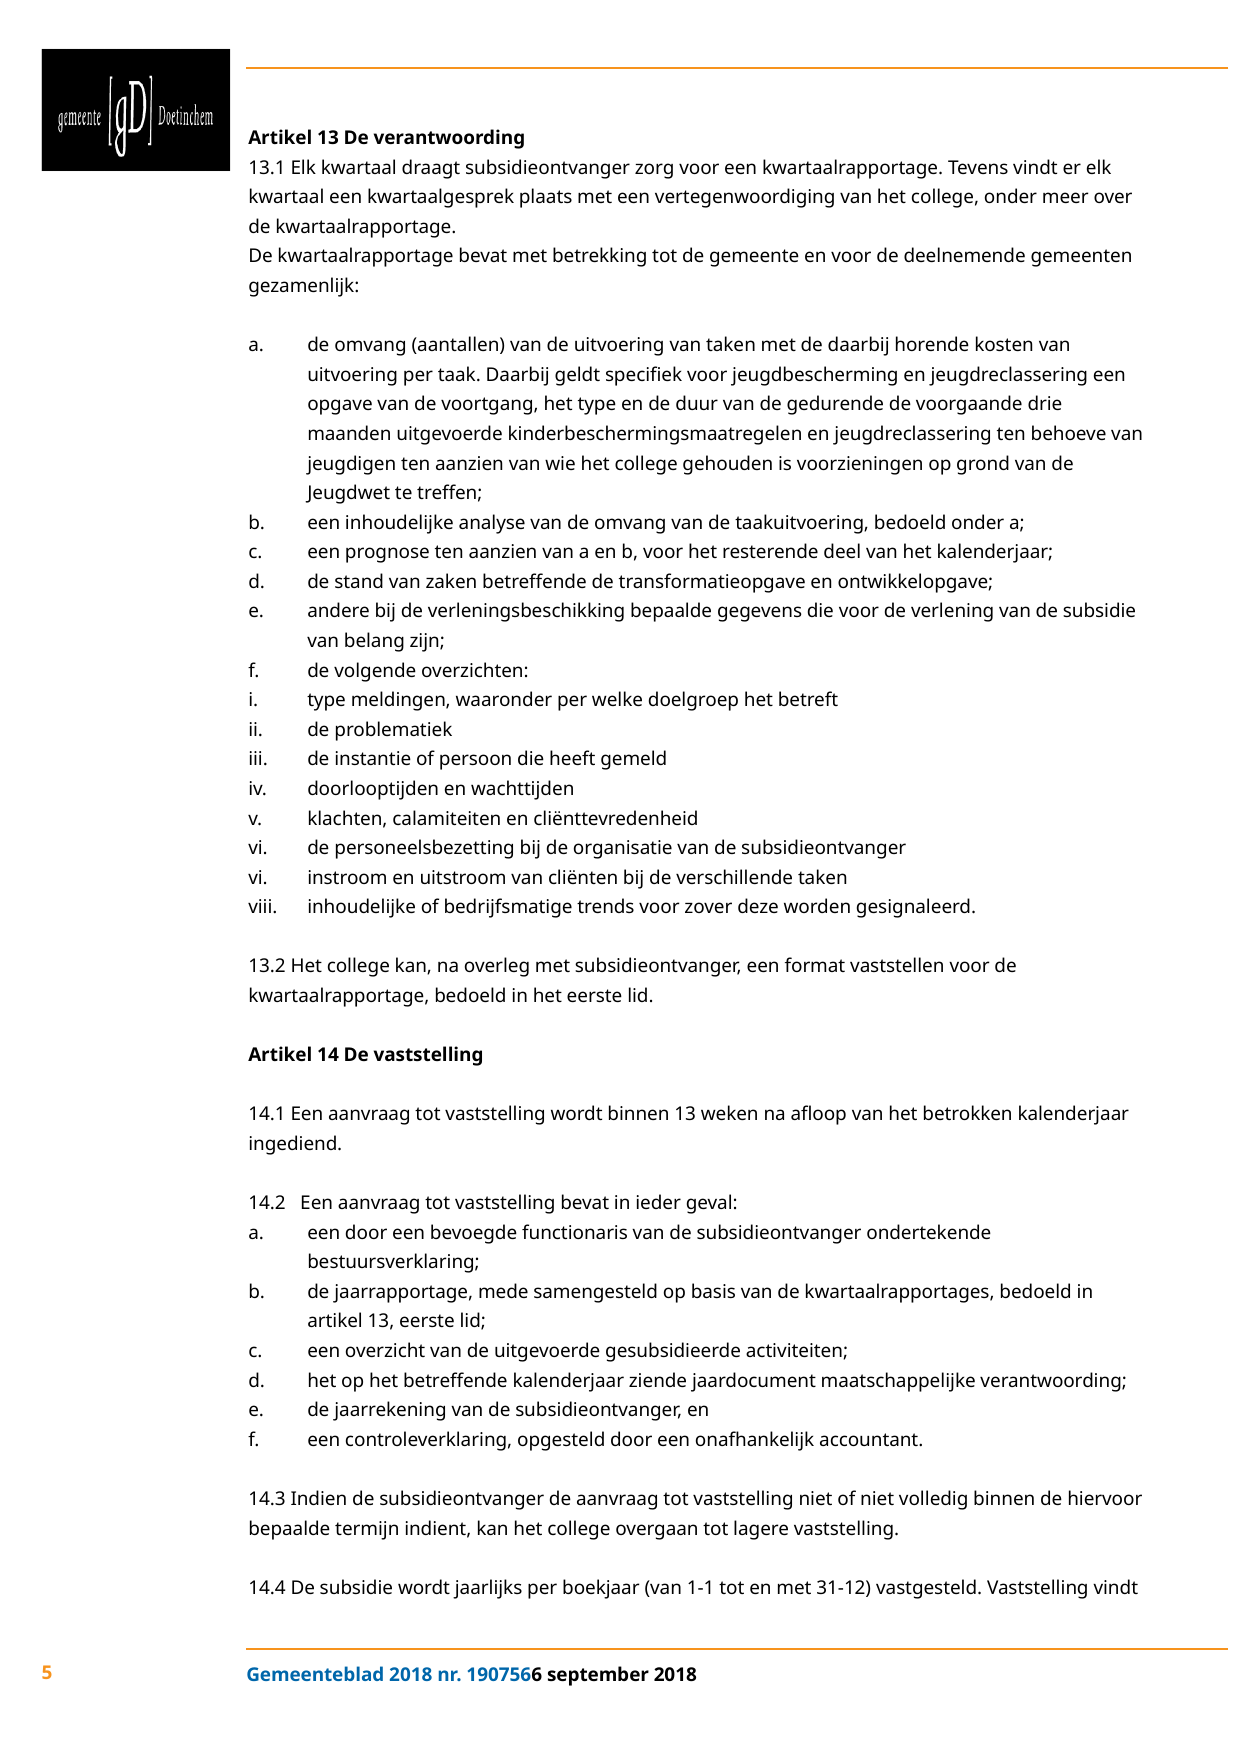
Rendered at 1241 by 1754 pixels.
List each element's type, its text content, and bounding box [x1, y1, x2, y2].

list instroom en uitstroom van cliënten bij de verschillende taken [248, 864, 1152, 890]
list de volgende overzichten: [248, 657, 1152, 683]
text 14.3 Indien de subsidieontvanger de aanvraag tot vaststelling niet of niet volledig binnen de hiervoor bepaalde termijn indient, kan het college overgaan tot lagere vaststelling. [248, 1485, 1152, 1541]
text Artikel 13 De verantwoording [248, 124, 1152, 150]
text 14.4 De subsidie wordt jaarlijks per boekjaar (van 1-1 tot en met 31-12) vastgesteld. Vaststelling vindt [248, 1574, 1152, 1600]
text 13.1 Elk kwartaal draagt subsidieontvanger zorg voor een kwartaalrapportage. Tevens vindt er elk kwartaal een kwartaalgesprek plaats met een vertegenwoordiging van het college, onder meer over de kwartaalrapportage. [248, 154, 1152, 239]
list een overzicht van de uitgevoerde gesubsidieerde activiteiten; [248, 1337, 1152, 1363]
list een controleverklaring, opgesteld door een onafhankelijk accountant. [248, 1426, 1152, 1452]
list type meldingen, waaronder per welke doelgroep het betreft [248, 686, 1152, 712]
list de problematiek [248, 716, 1152, 742]
list inhoudelijke of bedrijfsmatige trends voor zover deze worden gesignaleerd. [248, 893, 1152, 919]
text 14.1 Een aanvraag tot vaststelling wordt binnen 13 weken na afloop van het betrokken kalenderjaar ingediend. [248, 1101, 1152, 1156]
list een door een bevoegde functionaris van de subsidieontvanger ondertekende bestuursverklaring; [248, 1219, 1152, 1274]
list de instantie of persoon die heeft gemeld [248, 746, 1152, 771]
list de omvang (aantallen) van de uitvoering van taken met de daarbij horende kosten van uitvoering per taak. Daarbij geldt specifiek voor jeugdbescherming en jeugdreclassering een opgave van de voortgang, het type en de duur van de gedurende de voorgaande drie maanden uitgevoerde kinderbeschermingsmaatregelen en jeugdreclassering ten behoeve van jeugdigen ten aanzien van wie het college gehouden is voorzieningen op grond van de Jeugdwet te treffen; [248, 331, 1152, 505]
list een prognose ten aanzien van a en b, voor het resterende deel van het kalenderjaar; [248, 538, 1152, 564]
list de personeelsbezetting bij de organisatie van de subsidieontvanger [248, 834, 1152, 860]
text 14.2 Een aanvraag tot vaststelling bevat in ieder geval: [248, 1189, 1152, 1215]
list de stand van zaken betreffende de transformatieopgave en ontwikkelopgave; [248, 568, 1152, 594]
list de jaarrapportage, mede samengesteld op basis van de kwartaalrapportages, bedoeld in artikel 13, eerste lid; [248, 1278, 1152, 1333]
list klachten, calamiteiten en cliënttevredenheid [248, 805, 1152, 831]
text Artikel 14 De vaststelling [248, 1041, 1152, 1067]
text 13.2 Het college kan, na overleg met subsidieontvanger, een format vaststellen voor de kwartaalrapportage, bedoeld in het eerste lid. [248, 953, 1152, 1008]
list een inhoudelijke analyse van de omvang van de taakuitvoering, bedoeld onder a; [248, 509, 1152, 535]
list de jaarrekening van de subsidieontvanger, en [248, 1396, 1152, 1422]
text De kwartaalrapportage bevat met betrekking tot de gemeente en voor de deelnemende gemeenten gezamenlijk: [248, 243, 1152, 298]
list andere bij de verleningsbeschikking bepaalde gegevens die voor de verlening van de subsidie van belang zijn; [248, 598, 1152, 653]
list het op het betreffende kalenderjaar ziende jaardocument maatschappelijke verantwoording; [248, 1367, 1152, 1393]
picture [41, 47, 231, 172]
list doorlooptijden en wachttijden [248, 775, 1152, 801]
